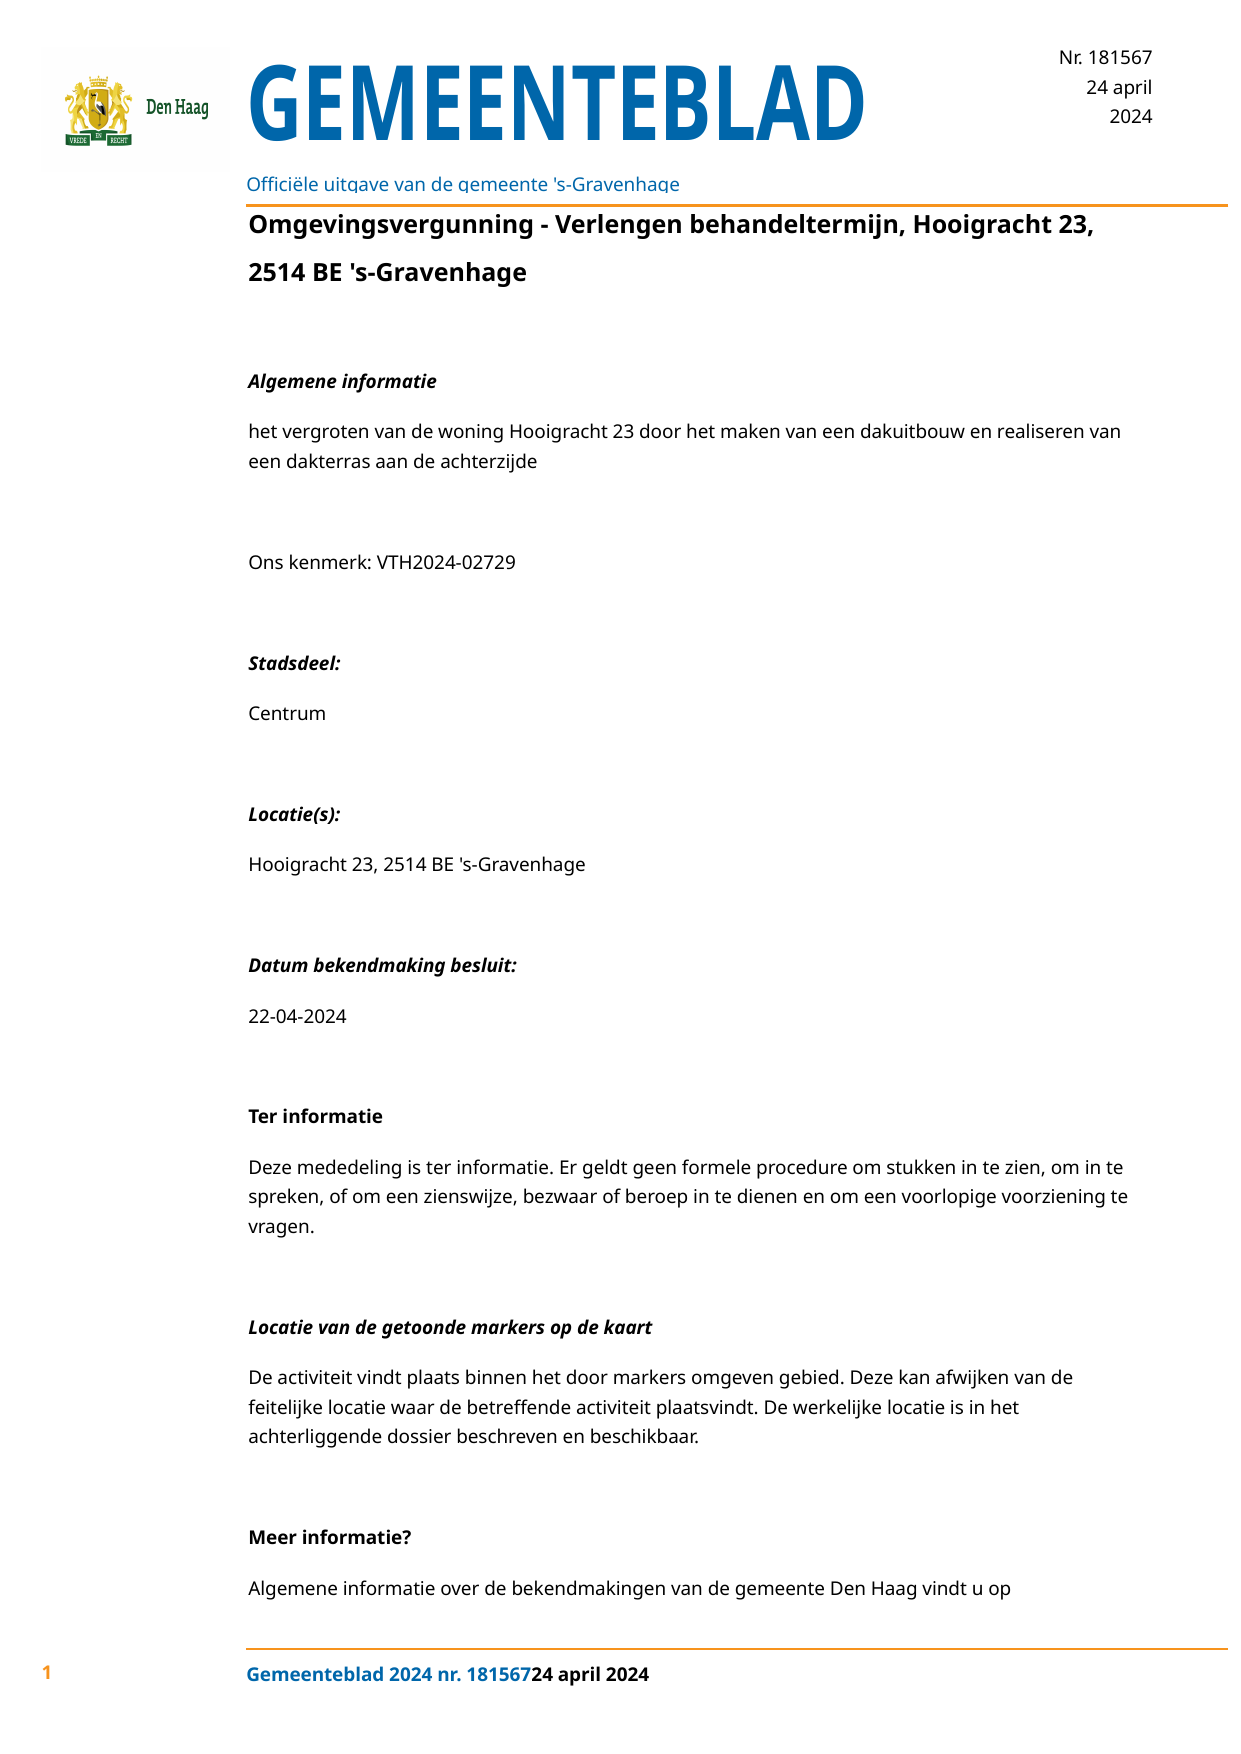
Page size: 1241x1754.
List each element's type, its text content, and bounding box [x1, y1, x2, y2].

text Centrum [248, 700, 1152, 726]
text 22-04-2024 [248, 1003, 1152, 1029]
text De activiteit vindt plaats binnen het door markers omgeven gebied. Deze kan afwijken van de feitelijke locatie waar de betreffende activiteit plaatsvindt. De werkelijke locatie is in het achterliggende dossier beschreven en beschikbaar. [248, 1364, 1152, 1449]
text Locatie(s): [248, 801, 1152, 827]
text Hooigracht 23, 2514 BE 's-Gravenhage [248, 852, 1152, 877]
text Ons kenmerk: VTH2024-02729 [248, 549, 1152, 575]
text Algemene informatie over de bekendmakingen van de gemeente Den Haag vindt u op [248, 1575, 1152, 1601]
text Ter informatie [248, 1104, 1152, 1129]
picture [41, 47, 231, 172]
text Meer informatie? [248, 1524, 1152, 1550]
text Omgevingsvergunning - Verlengen behandeltermijn, Hooigracht 23, 2514 BE 's-Gravenhage [248, 207, 1152, 288]
text Deze mededeling is ter informatie. Er geldt geen formele procedure om stukken in te zien, om in te spreken, of om een zienswijze, bezwaar of beroep in te dienen en om een voorlopige voorziening te vragen. [248, 1154, 1152, 1239]
text Locatie van de getoonde markers op de kaart [248, 1314, 1152, 1340]
text het vergroten van de woning Hooigracht 23 door het maken van een dakuitbouw en realiseren van een dakterras aan de achterzijde [248, 419, 1152, 474]
text Algemene informatie [248, 368, 1152, 394]
text Datum bekendmaking besluit: [248, 952, 1152, 978]
text Stadsdeel: [248, 650, 1152, 676]
